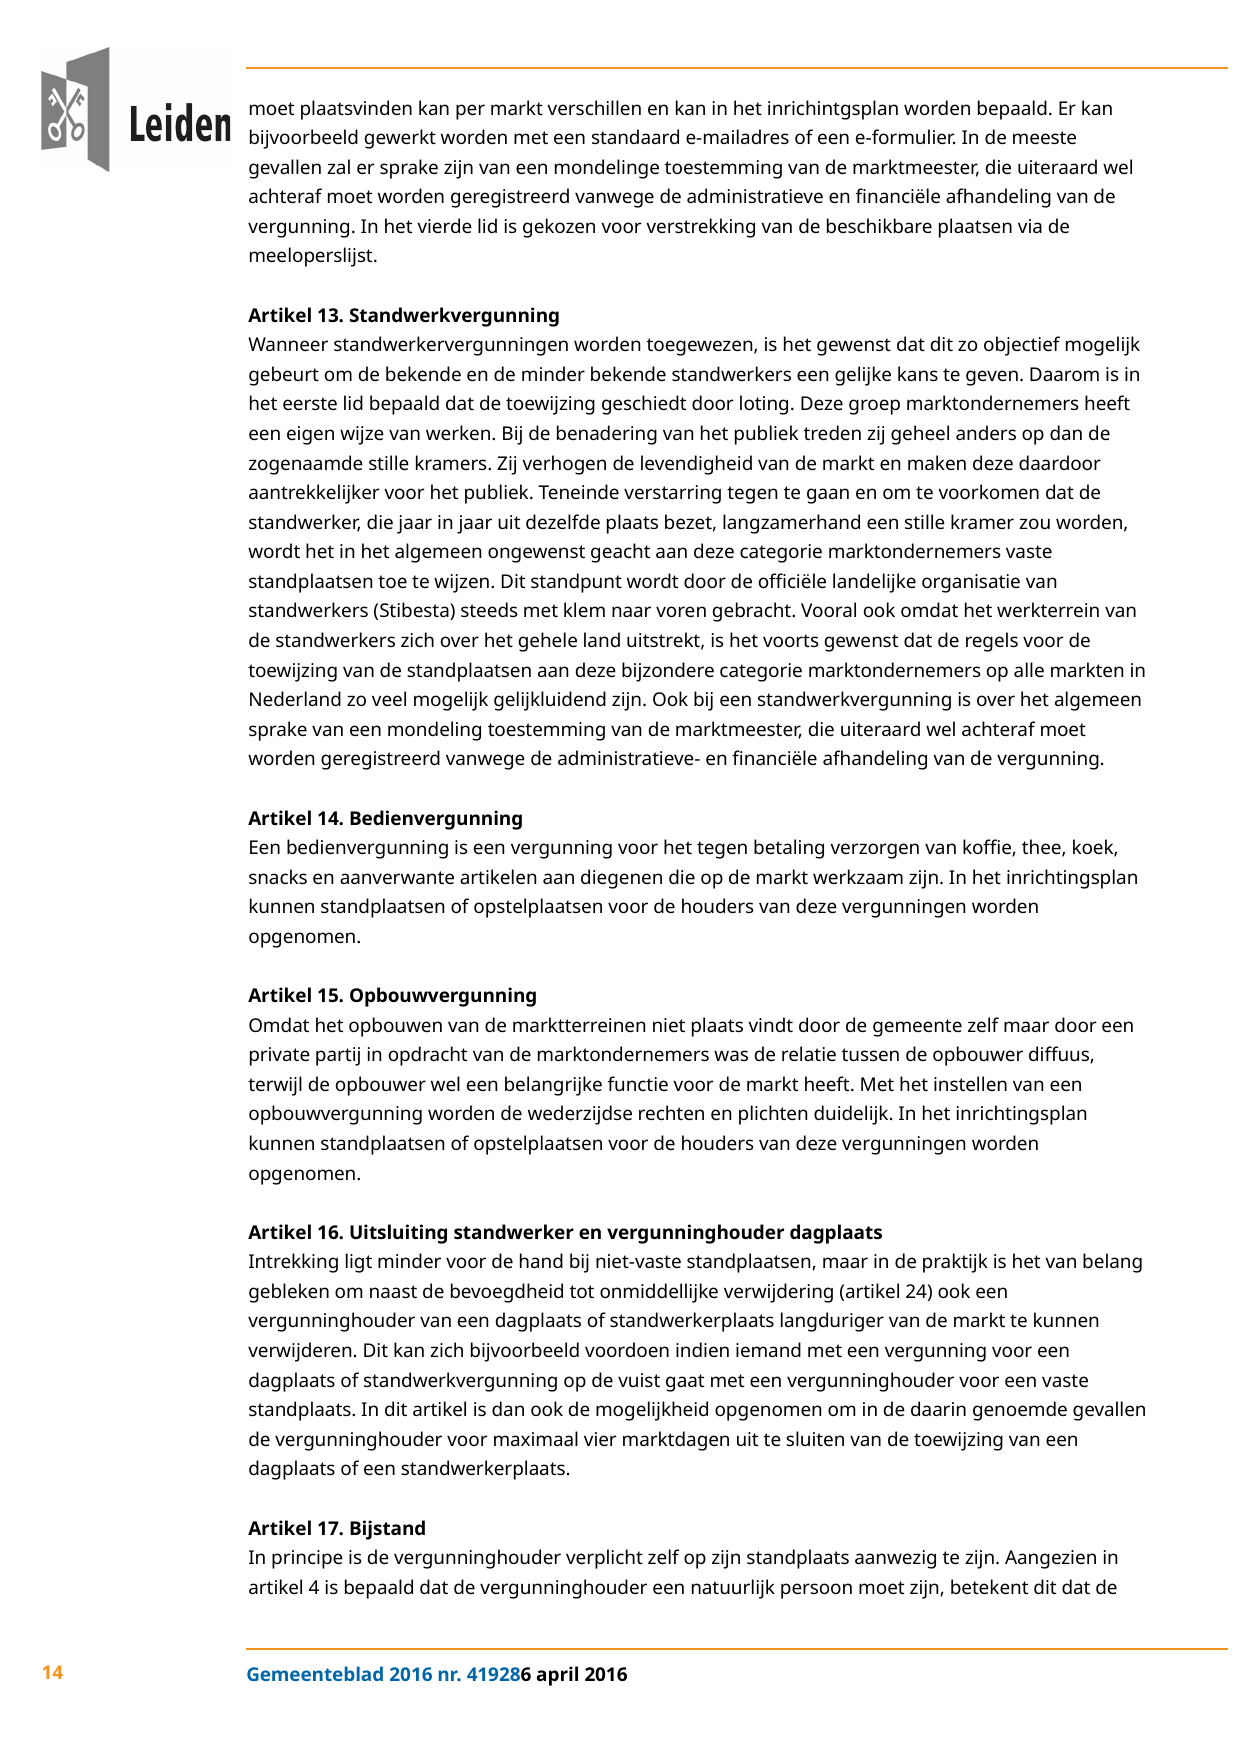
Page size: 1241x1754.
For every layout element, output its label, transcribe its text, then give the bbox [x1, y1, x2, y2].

text moet plaatsvinden kan per markt verschillen en kan in het inrichintgsplan worden bepaald. Er kan bijvoorbeeld gewerkt worden met een standaard e-mailadres of een e-formulier. In de meeste gevallen zal er sprake zijn van een mondelinge toestemming van de marktmeester, die uiteraard wel achteraf moet worden geregistreerd vanwege de administratieve en financiële afhandeling van de vergunning. In het vierde lid is gekozen voor verstrekking van de beschikbare plaatsen via de meeloperslijst. [248, 95, 1152, 268]
text In principe is de vergunninghouder verplicht zelf op zijn standplaats aanwezig te zijn. Aangezien in artikel 4 is bepaald dat de vergunninghouder een natuurlijk persoon moet zijn, betekent dit dat de [248, 1544, 1152, 1600]
text Artikel 13. Standwerkvergunning [248, 302, 1152, 328]
text Artikel 15. Opbouwvergunning [248, 982, 1152, 1008]
text Een bedienvergunning is een vergunning voor het tegen betaling verzorgen van koffie, thee, koek, snacks en aanverwante artikelen aan diegenen die op de markt werkzaam zijn. In het inrichtingsplan kunnen standplaatsen of opstelplaatsen voor de houders van deze vergunningen worden opgenomen. [248, 834, 1152, 949]
text Artikel 17. Bijstand [248, 1515, 1152, 1541]
picture [41, 47, 231, 172]
text Intrekking ligt minder voor de hand bij niet-vaste standplaatsen, maar in de praktijk is het van belang gebleken om naast de bevoegdheid tot onmiddellijke verwijdering (artikel 24) ook een vergunninghouder van een dagplaats of standwerkerplaats langduriger van de markt te kunnen verwijderen. Dit kan zich bijvoorbeeld voordoen indien iemand met een vergunning voor een dagplaats of standwerkvergunning op de vuist gaat met een vergunninghouder voor een vaste standplaats. In dit artikel is dan ook de mogelijkheid opgenomen om in de daarin genoemde gevallen de vergunninghouder voor maximaal vier marktdagen uit te sluiten van de toewijzing van een dagplaats of een standwerkerplaats. [248, 1248, 1152, 1481]
text Artikel 14. Bedienvergunning [248, 805, 1152, 831]
text Omdat het opbouwen van de marktterreinen niet plaats vindt door de gemeente zelf maar door een private partij in opdracht van de marktondernemers was de relatie tussen de opbouwer diffuus, terwijl de opbouwer wel een belangrijke functie voor de markt heeft. Met het instellen van een opbouwvergunning worden de wederzijdse rechten en plichten duidelijk. In het inrichtingsplan kunnen standplaatsen of opstelplaatsen voor de houders van deze vergunningen worden opgenomen. [248, 1012, 1152, 1186]
text Artikel 16. Uitsluiting standwerker en vergunninghouder dagplaats [248, 1219, 1152, 1245]
text Wanneer standwerkervergunningen worden toegewezen, is het gewenst dat dit zo objectief mogelijk gebeurt om de bekende en de minder bekende standwerkers een gelijke kans te geven. Daarom is in het eerste lid bepaald dat de toewijzing geschiedt door loting. Deze groep marktondernemers heeft een eigen wijze van werken. Bij de benadering van het publiek treden zij geheel anders op dan de zogenaamde stille kramers. Zij verhogen de levendigheid van de markt en maken deze daardoor aantrekkelijker voor het publiek. Teneinde verstarring tegen te gaan en om te voorkomen dat de standwerker, die jaar in jaar uit dezelfde plaats bezet, langzamerhand een stille kramer zou worden, wordt het in het algemeen ongewenst geacht aan deze categorie marktondernemers vaste standplaatsen toe te wijzen. Dit standpunt wordt door de officiële landelijke organisatie van standwerkers (Stibesta) steeds met klem naar voren gebracht. Vooral ook omdat het werkterrein van de standwerkers zich over het gehele land uitstrekt, is het voorts gewenst dat de regels voor de toewijzing van de standplaatsen aan deze bijzondere categorie marktondernemers op alle markten in Nederland zo veel mogelijk gelijkluidend zijn. Ook bij een standwerkvergunning is over het algemeen sprake van een mondeling toestemming van de marktmeester, die uiteraard wel achteraf moet worden geregistreerd vanwege de administratieve- en financiële afhandeling van de vergunning. [248, 331, 1152, 771]
